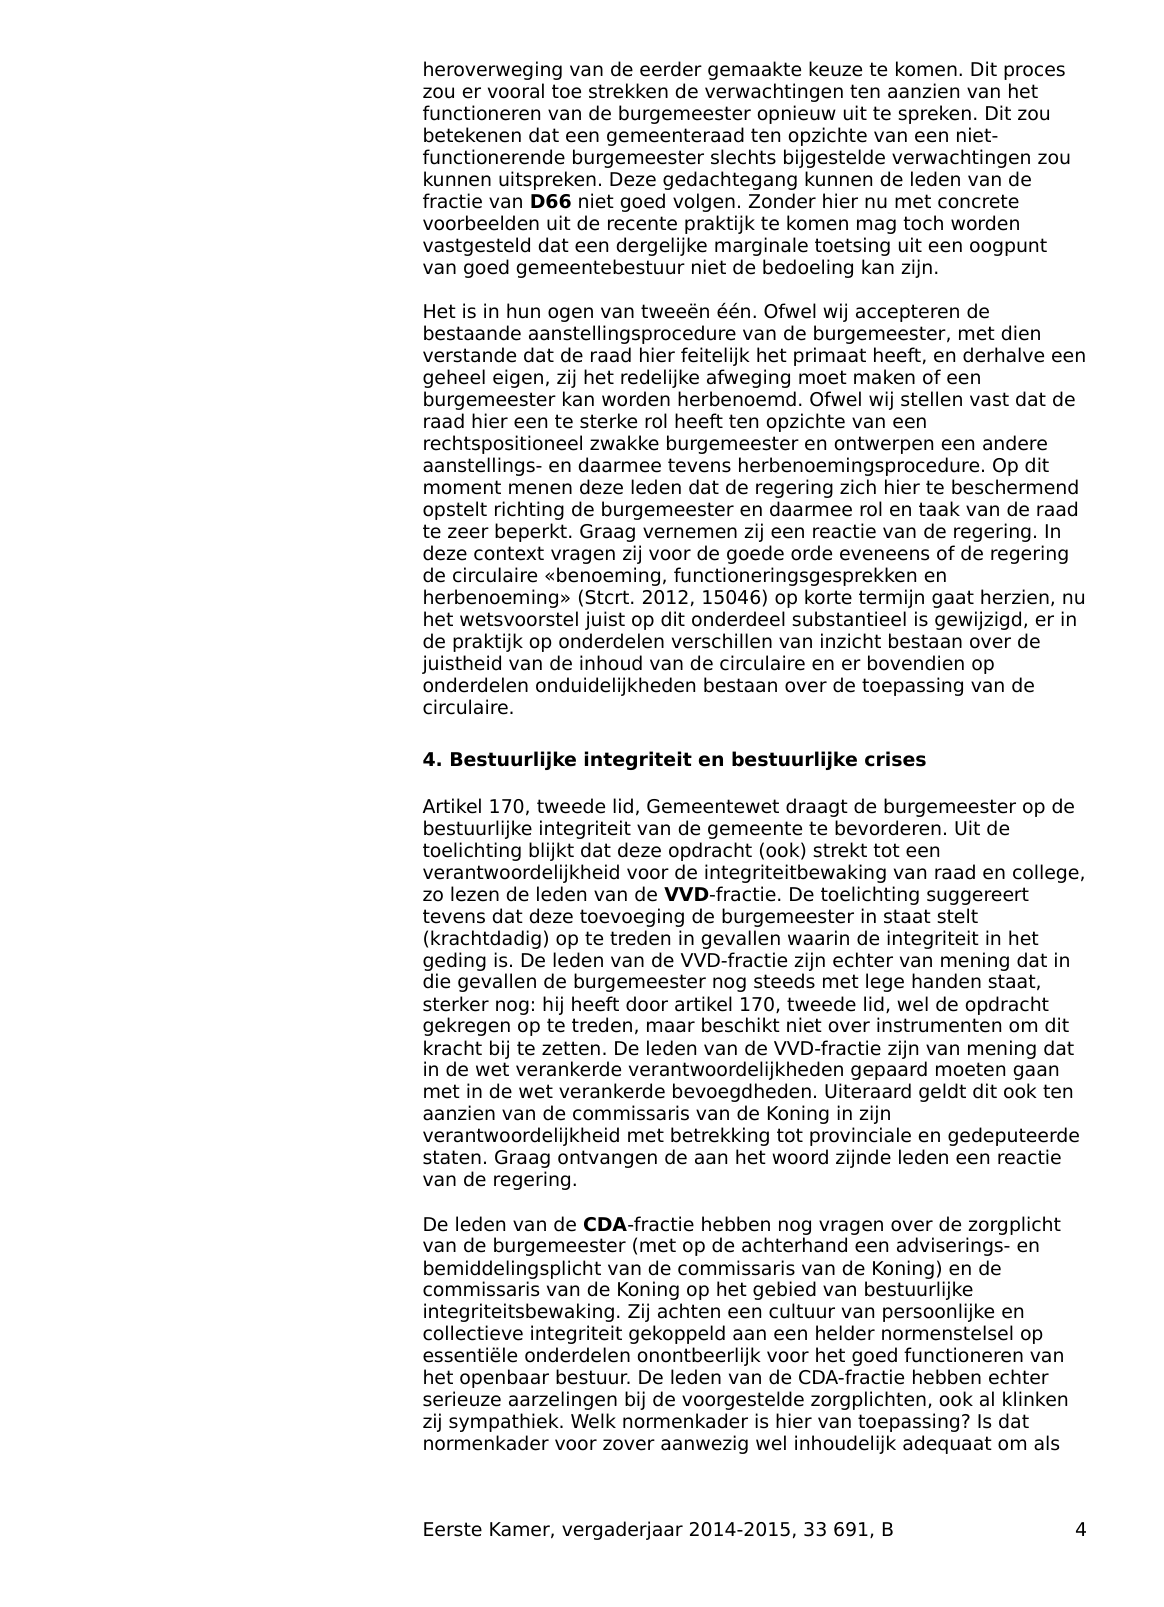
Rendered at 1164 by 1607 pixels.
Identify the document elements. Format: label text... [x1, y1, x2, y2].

text Artikel 170, tweede lid, Gemeentewet draagt de burgemeester op de bestuurlijke integriteit van de gemeente te bevorderen. Uit de toelichting blijkt dat deze opdracht (ook) strekt tot een verantwoordelijkheid voor de integriteitbewaking van raad en college, zo lezen de leden van de VVD-fractie. De toelichting suggereert tevens dat deze toevoeging de burgemeester in staat stelt (krachtdadig) op te treden in gevallen waarin de integriteit in het geding is. De leden van de VVD-fractie zijn echter van mening dat in die gevallen de burgemeester nog steeds met lege handen staat, sterker nog: hij heeft door artikel 170, tweede lid, wel de opdracht gekregen op te treden, maar beschikt niet over instrumenten om dit kracht bij te zetten. De leden van de VVD-fractie zijn van mening dat in de wet verankerde verantwoordelijkheden gepaard moeten gaan met in de wet verankerde bevoegdheden. Uiteraard geldt dit ook ten aanzien van de commissaris van de Koning in zijn verantwoordelijkheid met betrekking tot provinciale en gedeputeerde staten. Graag ontvangen de aan het woord zijnde leden een reactie van de regering. [422, 796, 1087, 1191]
text Het is in hun ogen van tweeën één. Ofwel wij accepteren de bestaande aanstellingsprocedure van de burgemeester, met dien verstande dat de raad hier feitelijk het primaat heeft, en derhalve een geheel eigen, zij het redelijke afweging moet maken of een burgemeester kan worden herbenoemd. Ofwel wij stellen vast dat de raad hier een te sterke rol heeft ten opzichte van een rechtspositioneel zwakke burgemeester en ontwerpen een andere aanstellings- en daarmee tevens herbenoemingsprocedure. Op dit moment menen deze leden dat de regering zich hier te beschermend opstelt richting de burgemeester en daarmee rol en taak van de raad te zeer beperkt. Graag vernemen zij een reactie van de regering. In deze context vragen zij voor de goede orde eveneens of de regering de circulaire «benoeming, functioneringsgesprekken en herbenoeming» (Stcrt. 2012, 15046) op korte termijn gaat herzien, nu het wetsvoorstel juist op dit onderdeel substantieel is gewijzigd, er in de praktijk op onderdelen verschillen van inzicht bestaan over de juistheid van de inhoud van de circulaire en er bovendien op onderdelen onduidelijkheden bestaan over de toepassing van de circulaire. [422, 301, 1087, 719]
subtitle 4. Bestuurlijke integriteit en bestuurlijke crises [422, 749, 1087, 771]
text heroverweging van de eerder gemaakte keuze te komen. Dit proces zou er vooral toe strekken de verwachtingen ten aanzien van het functioneren van de burgemeester opnieuw uit te spreken. Dit zou betekenen dat een gemeenteraad ten opzichte van een niet-functionerende burgemeester slechts bijgestelde verwachtingen zou kunnen uitspreken. Deze gedachtegang kunnen de leden van de fractie van D66 niet goed volgen. Zonder hier nu met concrete voorbeelden uit de recente praktijk te komen mag toch worden vastgesteld dat een dergelijke marginale toetsing uit een oogpunt van goed gemeentebestuur niet de bedoeling kan zijn. [422, 59, 1087, 279]
text De leden van de CDA-fractie hebben nog vragen over de zorgplicht van de burgemeester (met op de achterhand een adviserings- en bemiddelingsplicht van de commissaris van de Koning) en de commissaris van de Koning op het gebied van bestuurlijke integriteitsbewaking. Zij achten een cultuur van persoonlijke en collectieve integriteit gekoppeld aan een helder normenstelsel op essentiële onderdelen onontbeerlijk voor het goed functioneren van het openbaar bestuur. De leden van de CDA-fractie hebben echter serieuze aarzelingen bij de voorgestelde zorgplichten, ook al klinken zij sympathiek. Welk normenkader is hier van toepassing? Is dat normenkader voor zover aanwezig wel inhoudelijk adequaat om als [422, 1213, 1087, 1455]
